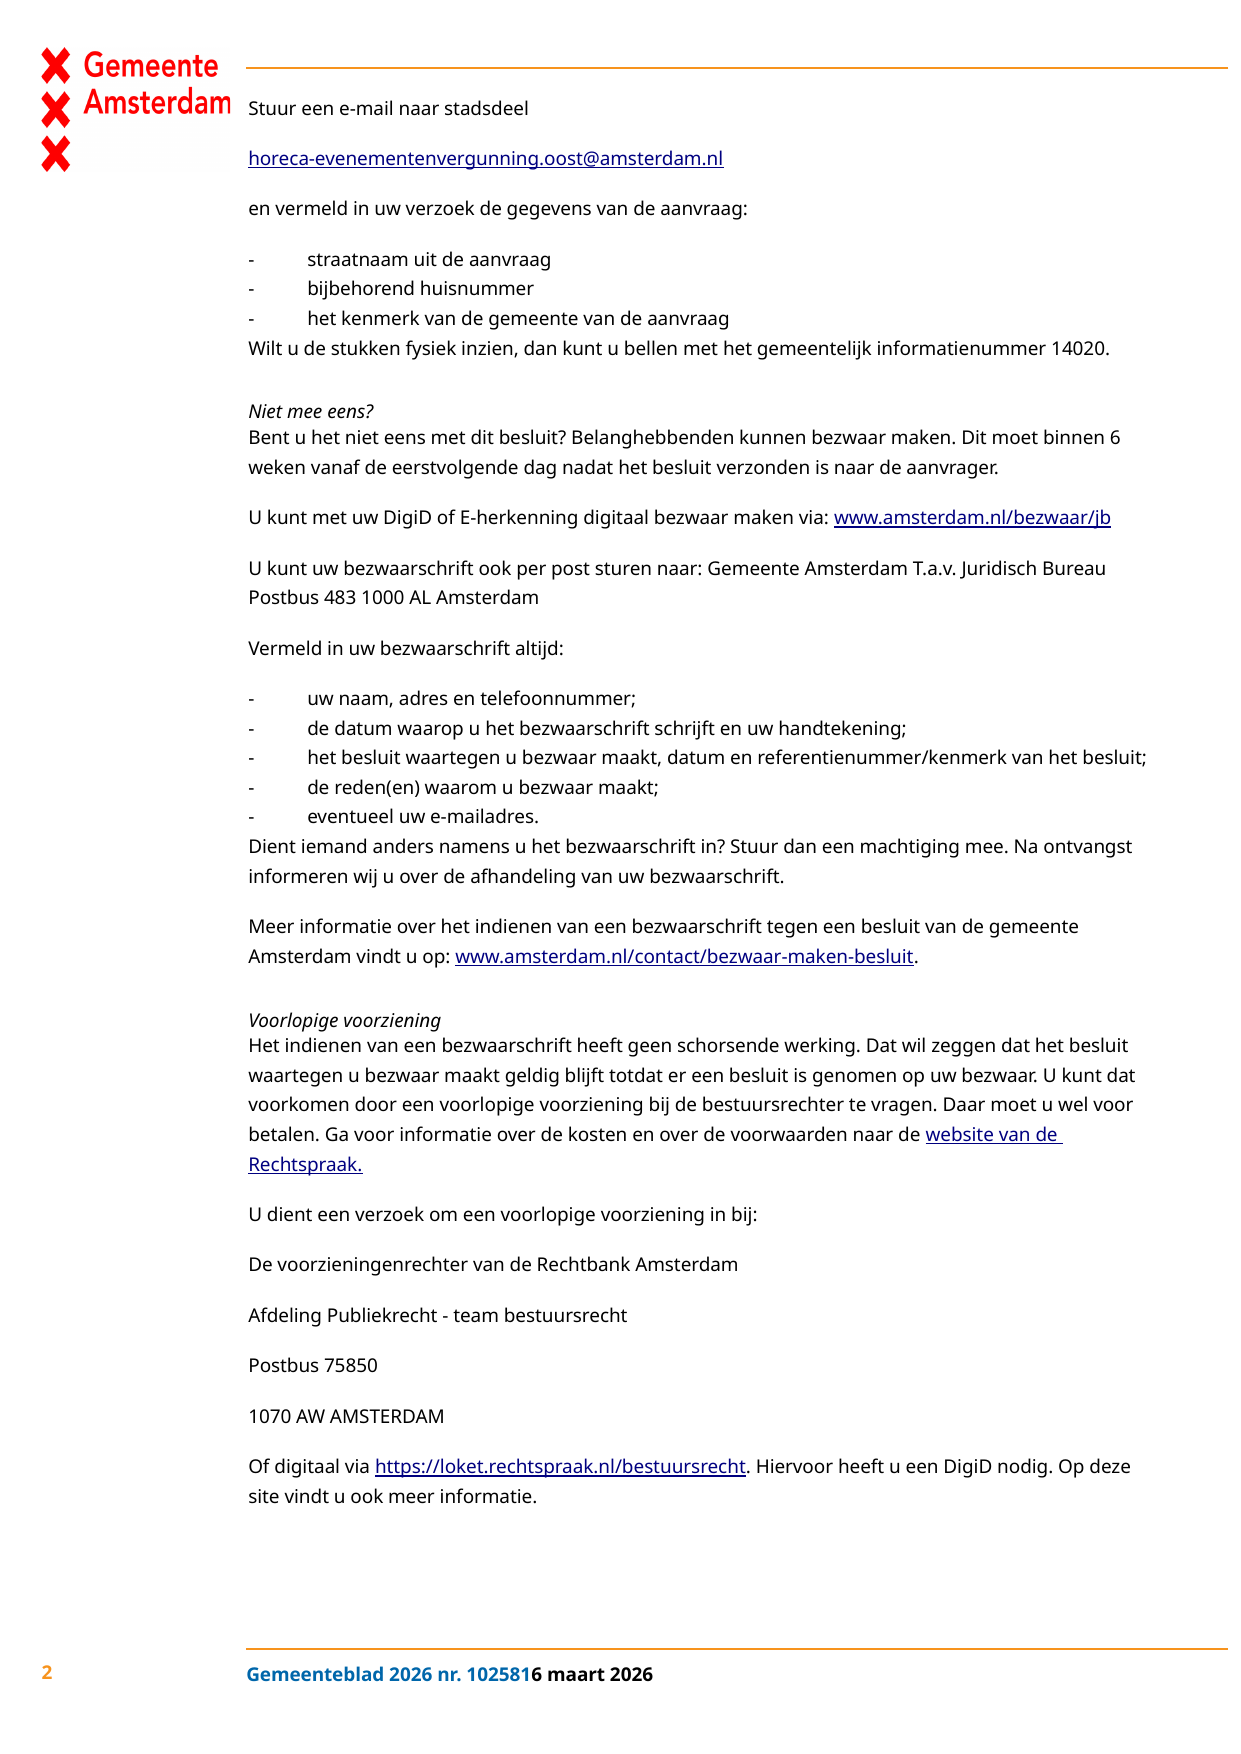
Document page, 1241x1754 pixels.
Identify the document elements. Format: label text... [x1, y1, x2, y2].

text Postbus 75850 [248, 1352, 1152, 1378]
text horeca-evenementenvergunning.oost@amsterdam.nl [248, 145, 1152, 171]
list eventueel uw e-mailadres. [248, 804, 1152, 829]
list het kenmerk van de gemeente van de aanvraag [248, 305, 1152, 331]
text Niet mee eens? [248, 399, 1152, 424]
text Afdeling Publiekrecht - team bestuursrecht [248, 1302, 1152, 1328]
text Wilt u de stukken fysiek inzien, dan kunt u bellen met het gemeentelijk informatienummer 14020. [248, 335, 1152, 361]
text U kunt uw bezwaarschrift ook per post sturen naar: Gemeente Amsterdam T.a.v. Juridisch Bureau Postbus 483 1000 AL Amsterdam [248, 555, 1152, 610]
list het besluit waartegen u bezwaar maakt, datum en referentienummer/kenmerk van het besluit; [248, 744, 1152, 770]
text en vermeld in uw verzoek de gegevens van de aanvraag: [248, 196, 1152, 221]
text Dient iemand anders namens u het bezwaarschrift in? Stuur dan een machtiging mee. Na ontvangst informeren wij u over de afhandeling van uw bezwaarschrift. [248, 833, 1152, 888]
list de datum waarop u het bezwaarschrift schrijft en uw handtekening; [248, 715, 1152, 741]
text Voorlopige voorziening [248, 1007, 1152, 1032]
text Vermeld in uw bezwaarschrift altijd: [248, 635, 1152, 661]
list bijbehorend huisnummer [248, 276, 1152, 301]
picture [41, 47, 231, 172]
text Stuur een e-mail naar stadsdeel [248, 95, 1152, 121]
text U dient een verzoek om een voorlopige voorziening in bij: [248, 1201, 1152, 1227]
list straatnaam uit de aanvraag [248, 246, 1152, 272]
text 1070 AW AMSTERDAM [248, 1403, 1152, 1429]
text Of digitaal via https://loket.rechtspraak.nl/bestuursrecht. Hiervoor heeft u een DigiD nodig. Op deze site vindt u ook meer informatie. [248, 1453, 1152, 1509]
list de reden(en) waarom u bezwaar maakt; [248, 774, 1152, 800]
text Bent u het niet eens met dit besluit? Belanghebbenden kunnen bezwaar maken. Dit moet binnen 6 weken vanaf de eerstvolgende dag nadat het besluit verzonden is naar de aanvrager. [248, 424, 1152, 480]
text De voorzieningenrechter van de Rechtbank Amsterdam [248, 1252, 1152, 1277]
text U kunt met uw DigiD of E-herkenning digitaal bezwaar maken via: www.amsterdam.nl/bezwaar/jb [248, 504, 1152, 530]
text Het indienen van een bezwaarschrift heeft geen schorsende werking. Dat wil zeggen dat het besluit waartegen u bezwaar maakt geldig blijft totdat er een besluit is genomen op uw bezwaar. U kunt dat voorkomen door een voorlopige voorziening bij de bestuursrechter te vragen. Daar moet u wel voor betalen. Ga voor informatie over de kosten en over de voorwaarden naar de website van de Rechtspraak. [248, 1032, 1152, 1177]
text Meer informatie over het indienen van een bezwaarschrift tegen een besluit van de gemeente Amsterdam vindt u op: www.amsterdam.nl/contact/bezwaar-maken-besluit. [248, 913, 1152, 968]
list uw naam, adres en telefoonnummer; [248, 685, 1152, 711]
